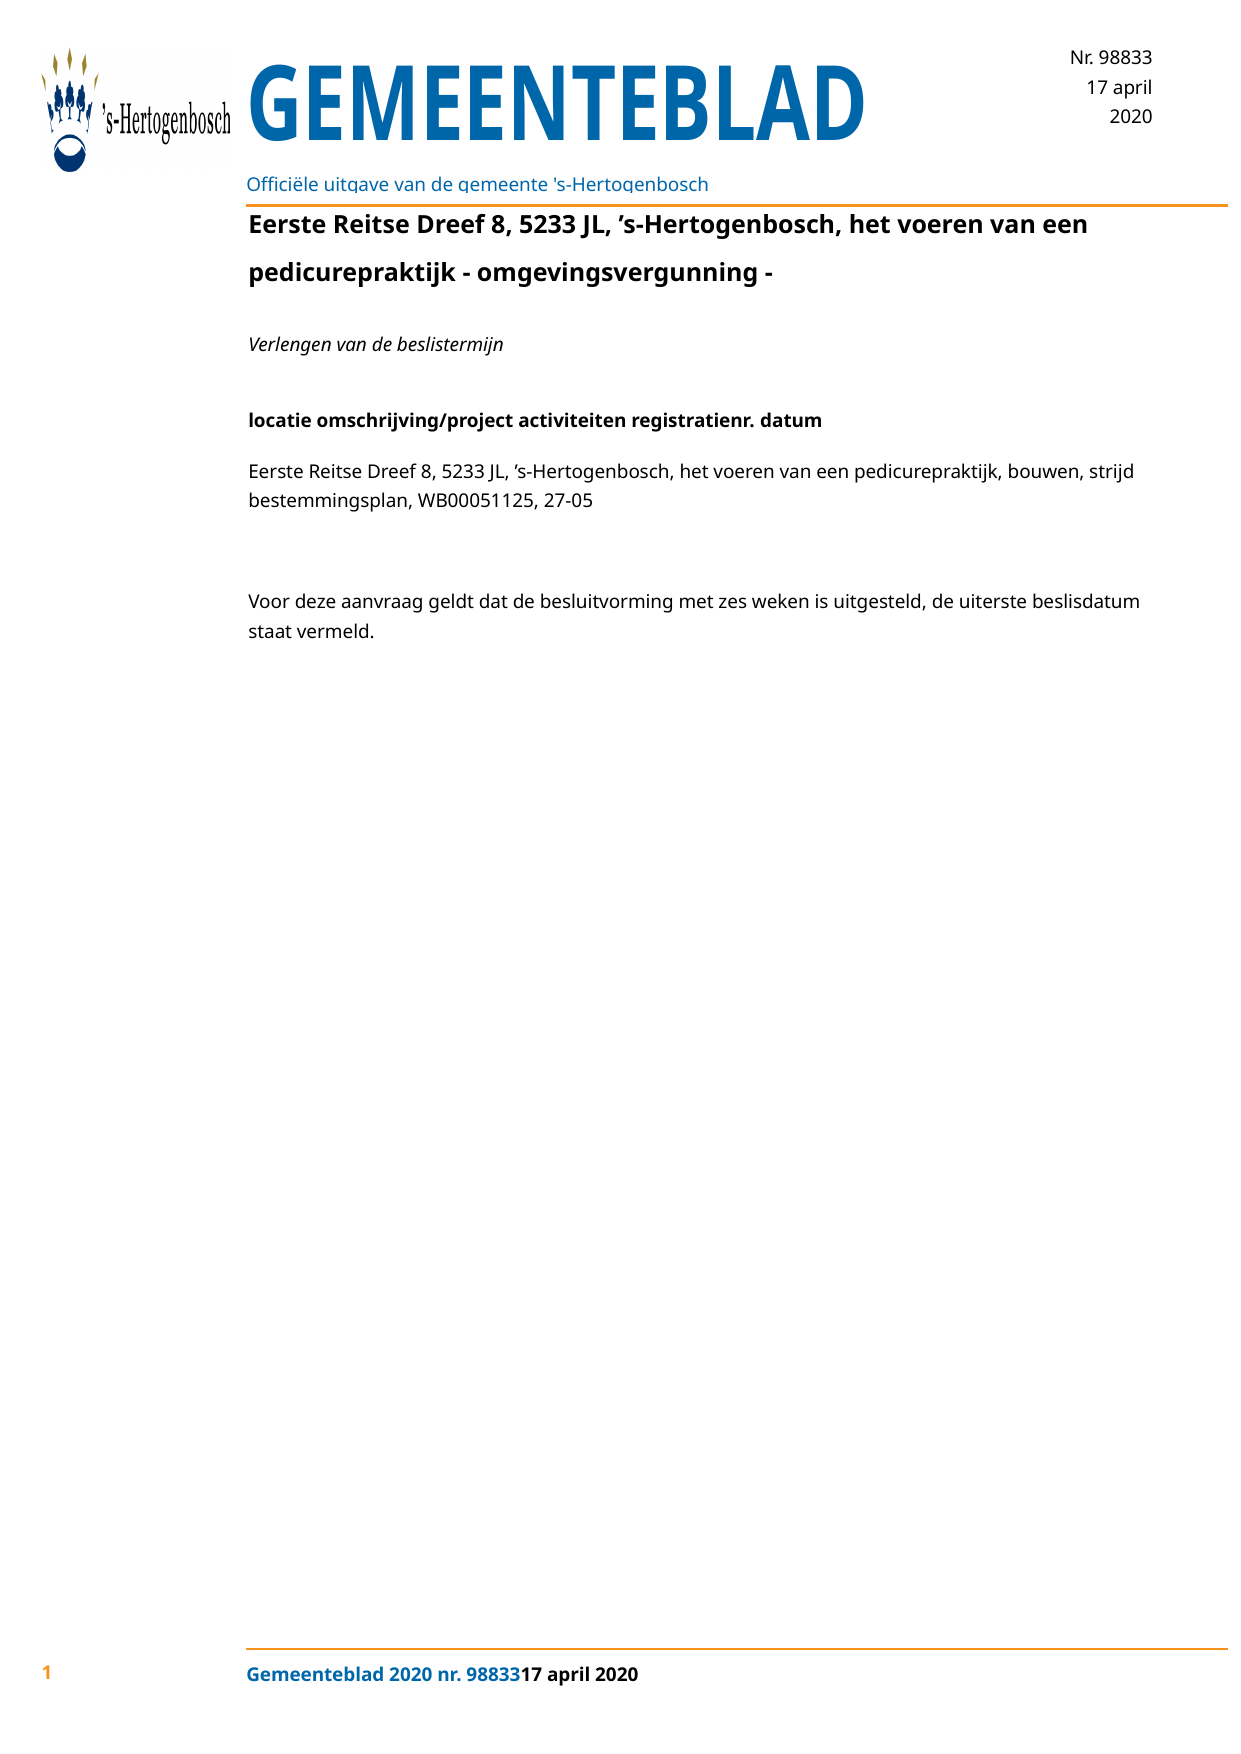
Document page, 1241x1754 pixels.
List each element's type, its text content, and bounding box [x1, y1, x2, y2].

text Eerste Reitse Dreef 8, 5233 JL, ’s-Hertogenbosch, het voeren van een pedicurepraktijk, bouwen, strijd bestemmingsplan, WB00051125, 27-05 [248, 458, 1152, 513]
text Verlengen van de beslistermijn [248, 331, 1152, 357]
text locatie omschrijving/project activiteiten registratienr. datum [248, 408, 1152, 433]
picture [41, 47, 231, 172]
text Eerste Reitse Dreef 8, 5233 JL, ’s-Hertogenbosch, het voeren van een pedicurepraktijk - omgevingsvergunning - [248, 207, 1152, 288]
text Voor deze aanvraag geldt dat de besluitvorming met zes weken is uitgesteld, de uiterste beslisdatum staat vermeld. [248, 588, 1152, 644]
